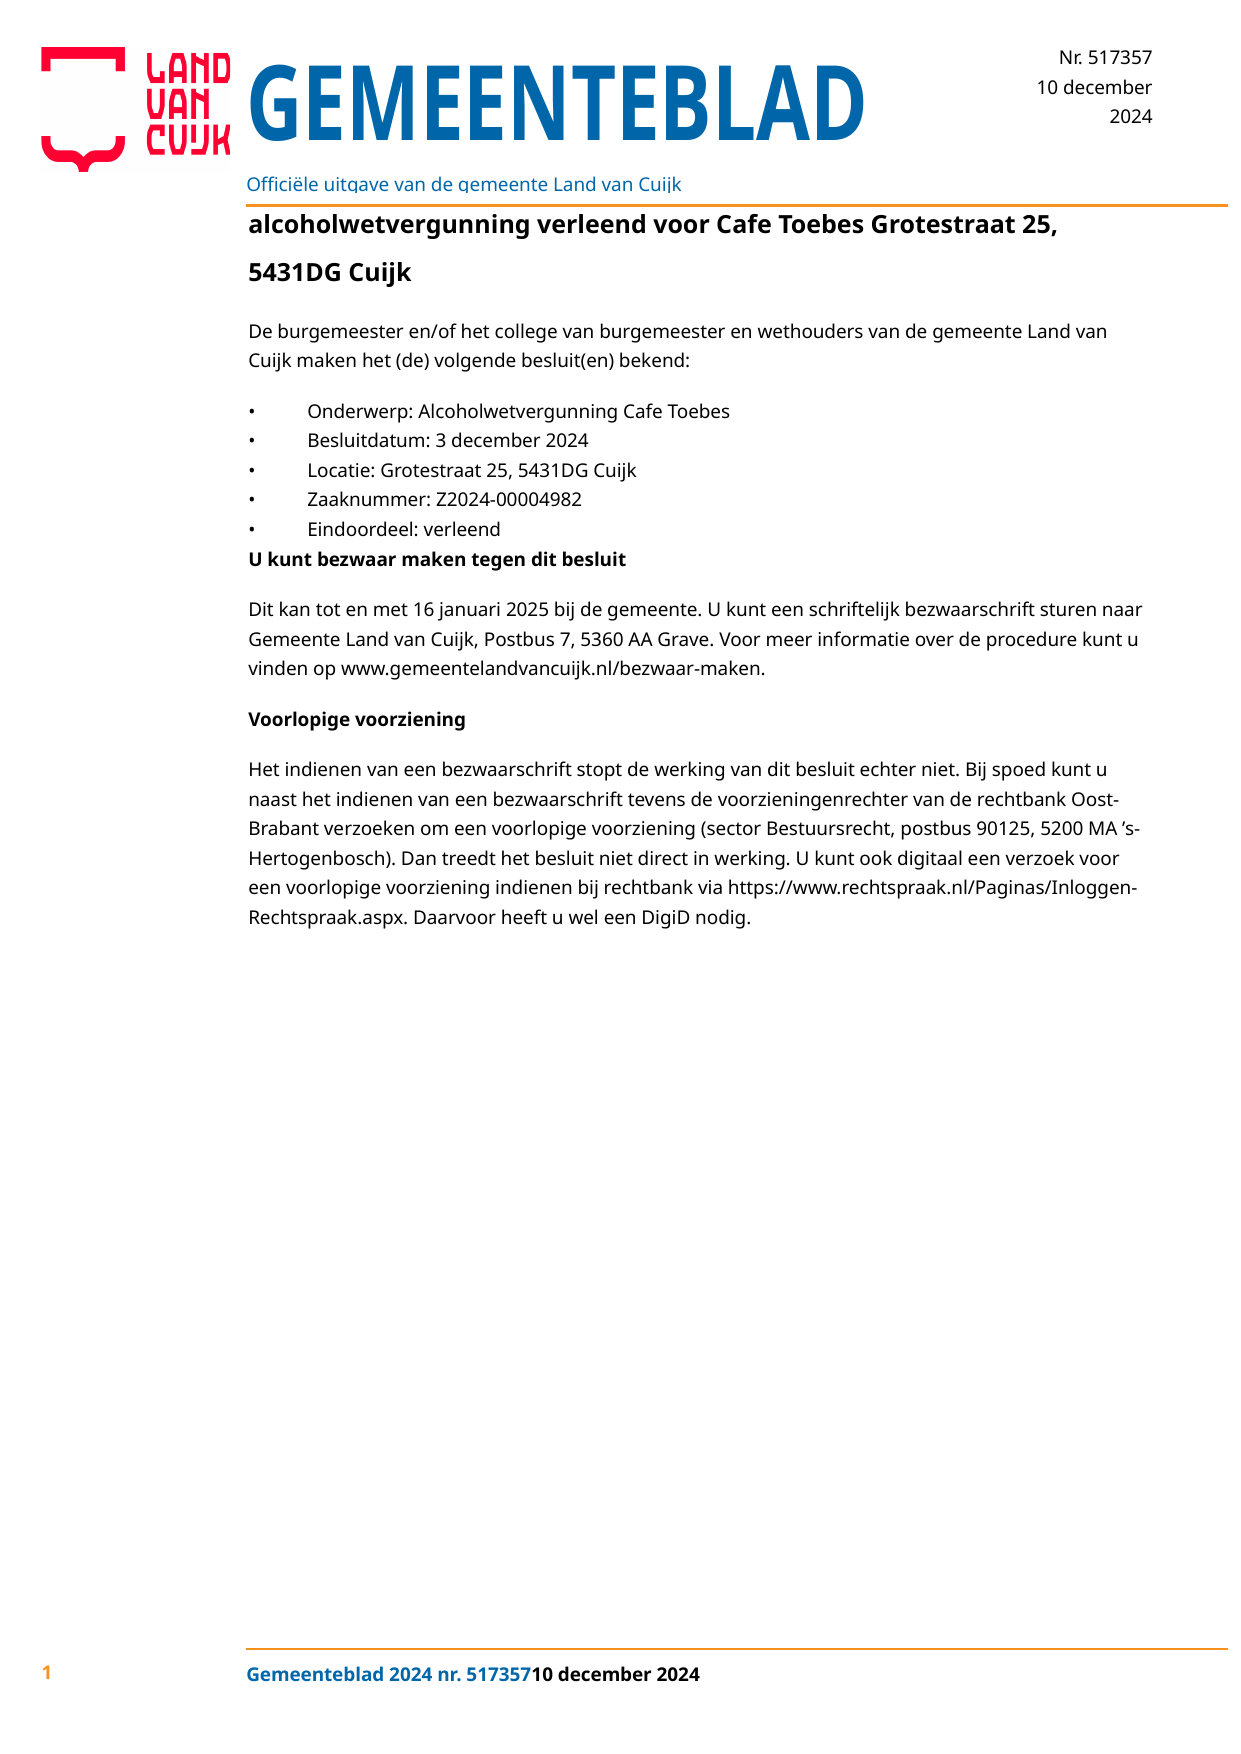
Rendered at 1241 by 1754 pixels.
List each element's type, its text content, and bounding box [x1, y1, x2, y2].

text Dit kan tot en met 16 januari 2025 bij de gemeente. U kunt een schriftelijk bezwaarschrift sturen naar Gemeente Land van Cuijk, Postbus 7, 5360 AA Grave. Voor meer informatie over de procedure kunt u vinden op www.gemeentelandvancuijk.nl/bezwaar-maken. [248, 596, 1152, 681]
picture [41, 47, 231, 172]
text Het indienen van een bezwaarschrift stopt de werking van dit besluit echter niet. Bij spoed kunt u naast het indienen van een bezwaarschrift tevens de voorzieningenrechter van de rechtbank Oost-Brabant verzoeken om een voorlopige voorziening (sector Bestuursrecht, postbus 90125, 5200 MA ’s-Hertogenbosch). Dan treedt het besluit niet direct in werking. U kunt ook digitaal een verzoek voor een voorlopige voorziening indienen bij rechtbank via https://www.rechtspraak.nl/Paginas/Inloggen-Rechtspraak.aspx. Daarvoor heeft u wel een DigiD nodig. [248, 756, 1152, 930]
list Besluitdatum: 3 december 2024 [248, 427, 1152, 453]
text Voorlopige voorziening [248, 706, 1152, 732]
list Locatie: Grotestraat 25, 5431DG Cuijk [248, 457, 1152, 483]
text U kunt bezwaar maken tegen dit besluit [248, 546, 1152, 572]
list Eindoordeel: verleend [248, 516, 1152, 542]
list Zaaknummer: Z2024-00004982 [248, 487, 1152, 512]
text De burgemeester en/of het college van burgemeester en wethouders van de gemeente Land van Cuijk maken het (de) volgende besluit(en) bekend: [248, 318, 1152, 373]
list Onderwerp: Alcoholwetvergunning Cafe Toebes [248, 398, 1152, 424]
text alcoholwetvergunning verleend voor Cafe Toebes Grotestraat 25, 5431DG Cuijk [248, 207, 1152, 288]
